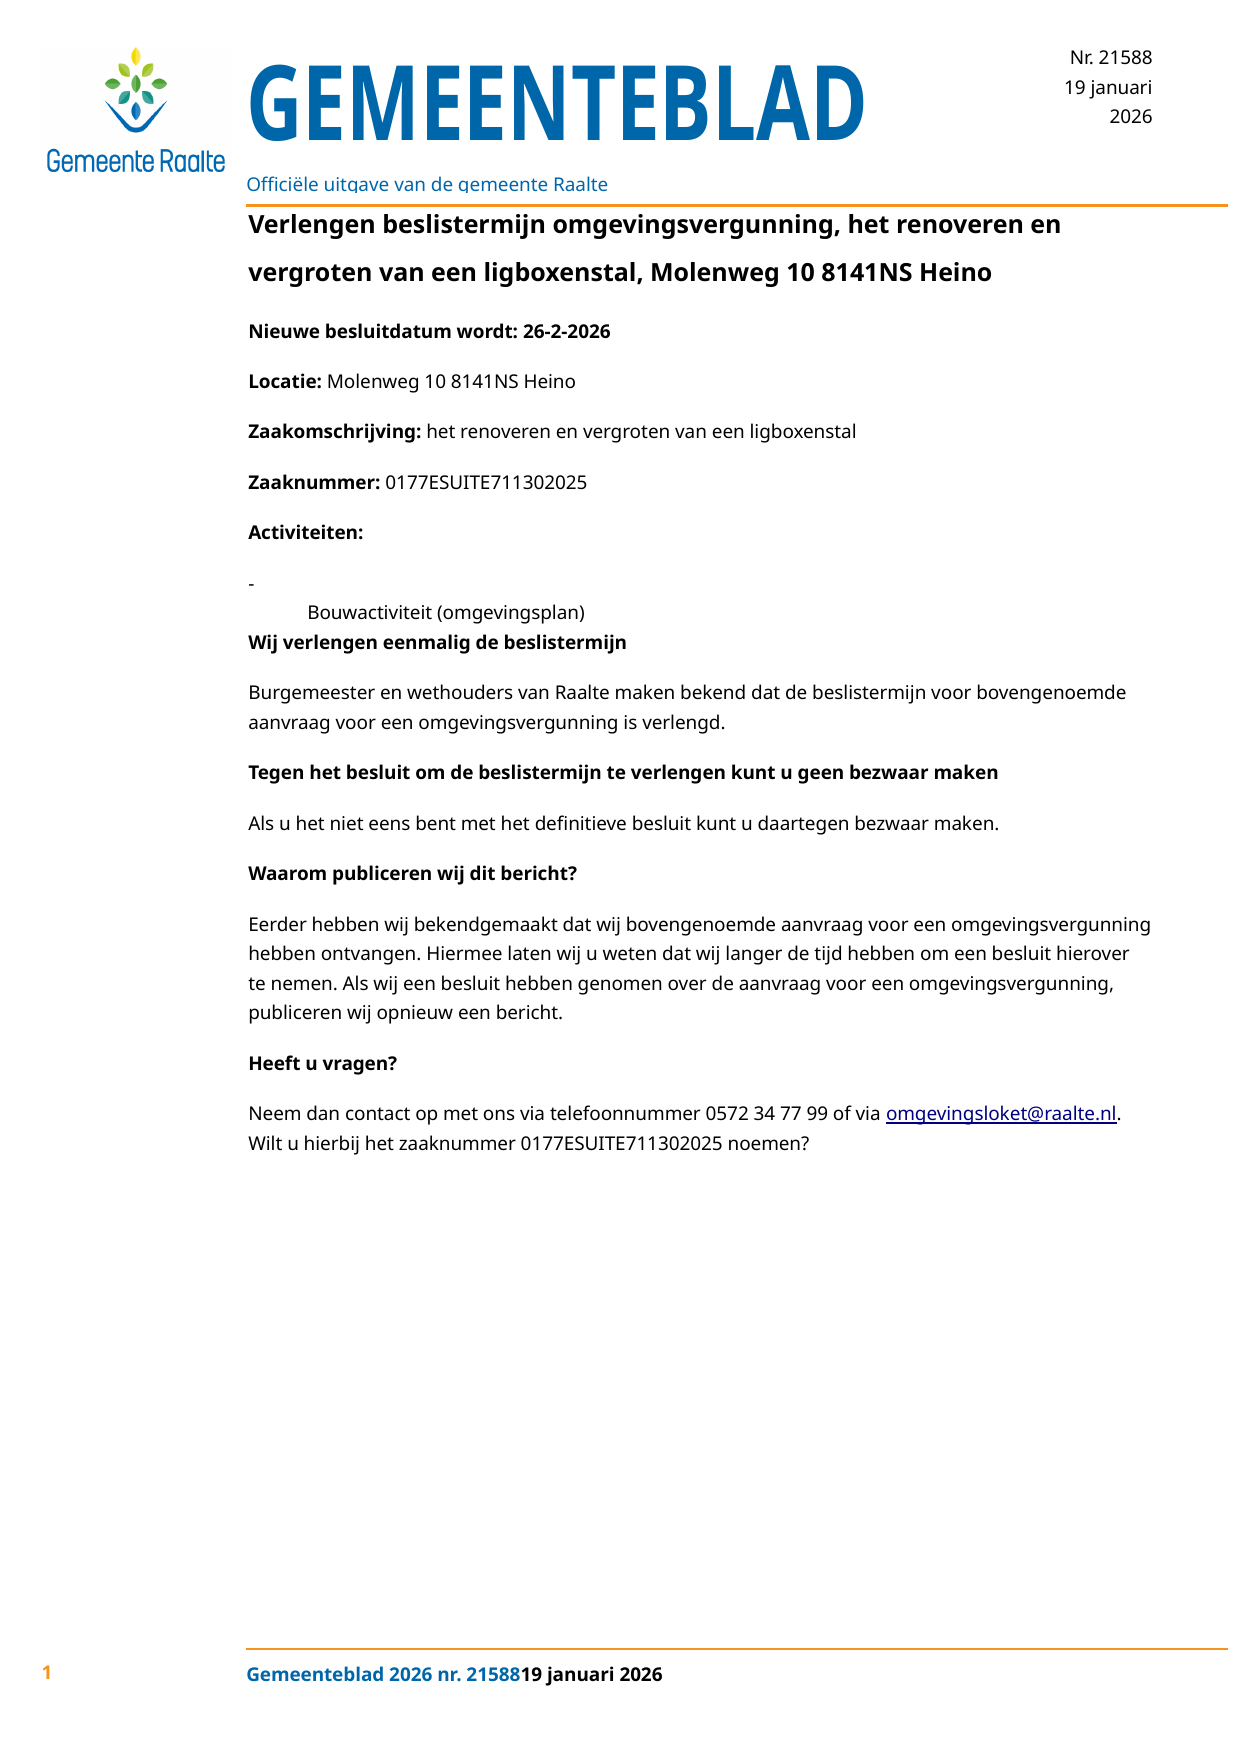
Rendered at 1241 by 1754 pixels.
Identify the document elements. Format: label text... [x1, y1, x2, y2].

text Zaakomschrijving: het renoveren en vergroten van een ligboxenstal [248, 419, 1152, 444]
text Heeft u vragen? [248, 1050, 1152, 1076]
text Neem dan contact op met ons via telefoonnummer 0572 34 77 99 of via omgevingsloket@raalte.nl. Wilt u hierbij het zaaknummer 0177ESUITE711302025 noemen? [248, 1100, 1152, 1156]
text Als u het niet eens bent met het definitieve besluit kunt u daartegen bezwaar maken. [248, 810, 1152, 836]
text Verlengen beslistermijn omgevingsvergunning, het renoveren en vergroten van een ligboxenstal, Molenweg 10 8141NS Heino [248, 207, 1152, 288]
text Zaaknummer: 0177ESUITE711302025 [248, 469, 1152, 495]
text Locatie: Molenweg 10 8141NS Heino [248, 368, 1152, 394]
text Nieuwe besluitdatum wordt: 26-2-2026 [248, 318, 1152, 344]
text Tegen het besluit om de beslistermijn te verlengen kunt u geen bezwaar maken [248, 759, 1152, 785]
text Eerder hebben wij bekendgemaakt dat wij bovengenoemde aanvraag voor een omgevingsvergunning hebben ontvangen. Hiermee laten wij u weten dat wij langer de tijd hebben om een besluit hierover te nemen. Als wij een besluit hebben genomen over de aanvraag voor een omgevingsvergunning, publiceren wij opnieuw een bericht. [248, 911, 1152, 1025]
list Bouwactiviteit (omgevingsplan) [248, 599, 1152, 625]
picture [41, 47, 231, 172]
text Burgemeester en wethouders van Raalte maken bekend dat de beslistermijn voor bovengenoemde aanvraag voor een omgevingsvergunning is verlengd. [248, 679, 1152, 735]
text Wij verlengen eenmalig de beslistermijn [248, 629, 1152, 655]
text Activiteiten: [248, 519, 1152, 545]
text Waarom publiceren wij dit bericht? [248, 860, 1152, 886]
